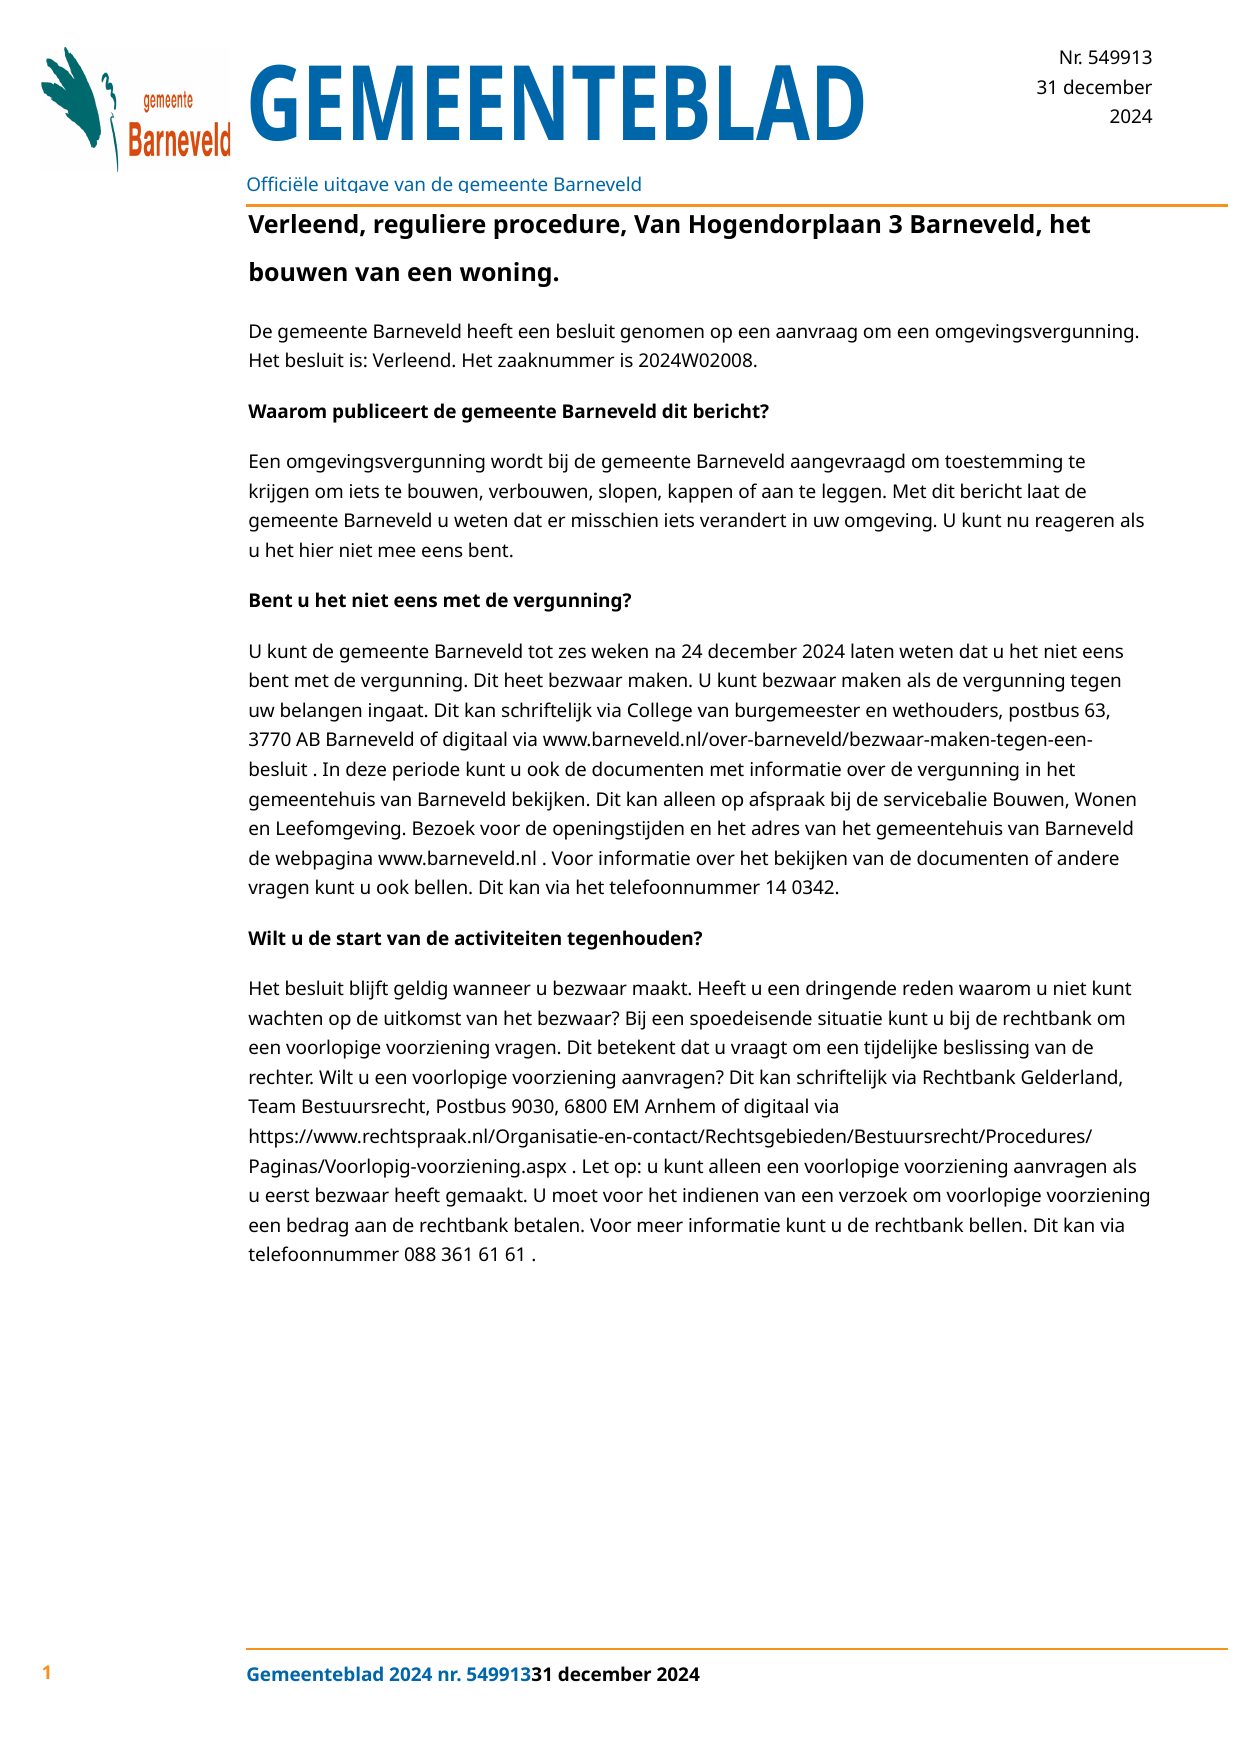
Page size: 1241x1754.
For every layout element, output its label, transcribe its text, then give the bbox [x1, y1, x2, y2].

text Het besluit blijft geldig wanneer u bezwaar maakt. Heeft u een dringende reden waarom u niet kunt wachten op de uitkomst van het bezwaar? Bij een spoedeisende situatie kunt u bij de rechtbank om een voorlopige voorziening vragen. Dit betekent dat u vraagt om een tijdelijke beslissing van de rechter. Wilt u een voorlopige voorziening aanvragen? Dit kan schriftelijk via Rechtbank Gelderland, Team Bestuursrecht, Postbus 9030, 6800 EM Arnhem of digitaal via https://www.rechtspraak.nl/Organisatie-en-contact/Rechtsgebieden/Bestuursrecht/Procedures/Paginas/Voorlopig-voorziening.aspx . Let op: u kunt alleen een voorlopige voorziening aanvragen als u eerst bezwaar heeft gemaakt. U moet voor het indienen van een verzoek om voorlopige voorziening een bedrag aan de rechtbank betalen. Voor meer informatie kunt u de rechtbank bellen. Dit kan via telefoonnummer 088 361 61 61 . [248, 975, 1152, 1267]
text Bent u het niet eens met de vergunning? [248, 587, 1152, 613]
text De gemeente Barneveld heeft een besluit genomen op een aanvraag om een omgevingsvergunning. Het besluit is: Verleend. Het zaaknummer is 2024W02008. [248, 318, 1152, 373]
text Een omgevingsvergunning wordt bij de gemeente Barneveld aangevraagd om toestemming te krijgen om iets te bouwen, verbouwen, slopen, kappen of aan te leggen. Met dit bericht laat de gemeente Barneveld u weten dat er misschien iets verandert in uw omgeving. U kunt nu reageren als u het hier niet mee eens bent. [248, 448, 1152, 563]
text Verleend, reguliere procedure, Van Hogendorplaan 3 Barneveld, het bouwen van een woning. [248, 207, 1152, 288]
text Wilt u de start van de activiteiten tegenhouden? [248, 925, 1152, 951]
text Waarom publiceert de gemeente Barneveld dit bericht? [248, 398, 1152, 424]
picture [41, 47, 231, 172]
text U kunt de gemeente Barneveld tot zes weken na 24 december 2024 laten weten dat u het niet eens bent met de vergunning. Dit heet bezwaar maken. U kunt bezwaar maken als de vergunning tegen uw belangen ingaat. Dit kan schriftelijk via College van burgemeester en wethouders, postbus 63, 3770 AB Barneveld of digitaal via www.barneveld.nl/over-barneveld/bezwaar-maken-tegen-een-besluit . In deze periode kunt u ook de documenten met informatie over de vergunning in het gemeentehuis van Barneveld bekijken. Dit kan alleen op afspraak bij de servicebalie Bouwen, Wonen en Leefomgeving. Bezoek voor de openingstijden en het adres van het gemeentehuis van Barneveld de webpagina www.barneveld.nl . Voor informatie over het bekijken van de documenten of andere vragen kunt u ook bellen. Dit kan via het telefoonnummer 14 0342. [248, 638, 1152, 900]
